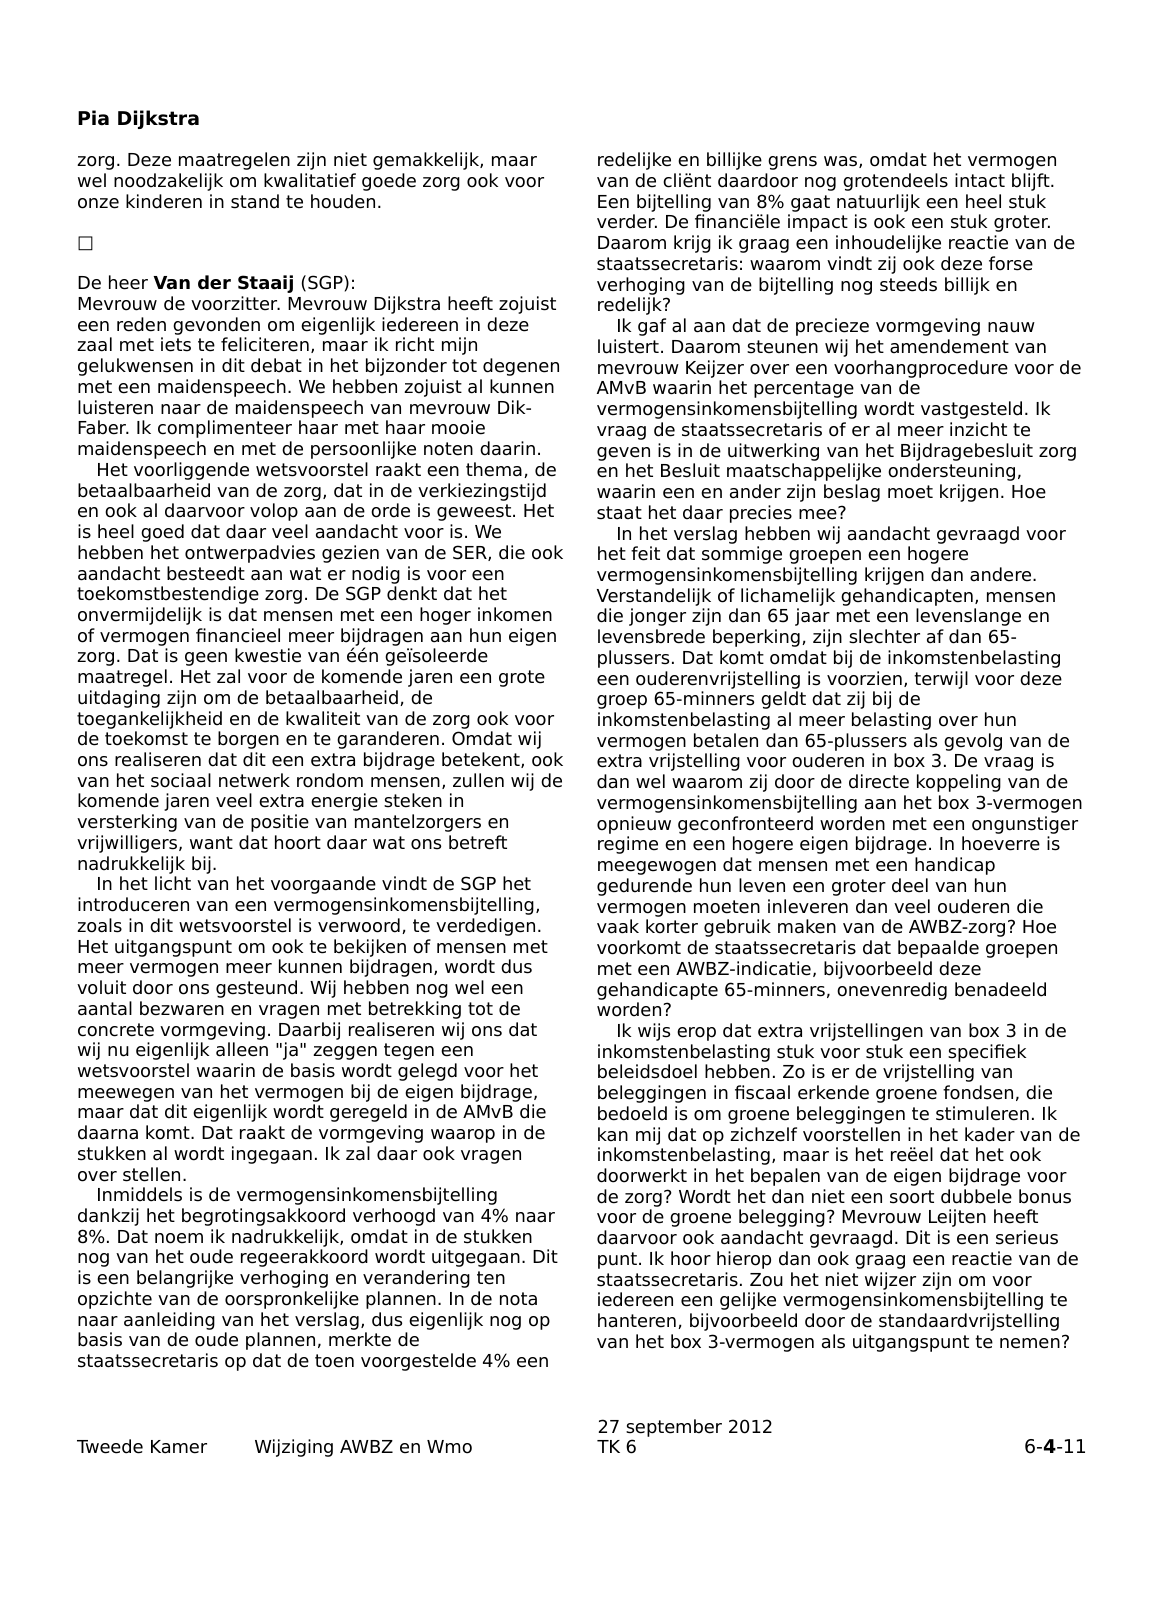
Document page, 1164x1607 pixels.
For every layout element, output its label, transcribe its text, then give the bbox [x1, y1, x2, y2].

text Ik gaf al aan dat de precieze vormgeving nauw luistert. Daarom steunen wij het amendement van mevrouw Keijzer over een voorhangprocedure voor de AMvB waarin het percentage van de vermogensinkomensbijtelling wordt vastgesteld. Ik vraag de staatssecretaris of er al meer inzicht te geven is in de uitwerking van het Bijdragebesluit zorg en het Besluit maatschappelijke ondersteuning, waarin een en ander zijn beslag moet krijgen. Hoe staat het daar precies mee? [596, 316, 1087, 523]
text □ [77, 232, 567, 253]
text Inmiddels is de vermogensinkomensbijtelling dankzij het begrotingsakkoord verhoogd van 4% naar 8%. Dat noem ik nadrukkelijk, omdat in de stukken nog van het oude regeerakkoord wordt uitgegaan. Dit is een belangrijke verhoging en verandering ten opzichte van de oorspronkelijke plannen. In de nota naar aanleiding van het verslag, dus eigenlijk nog op basis van de oude plannen, merkte de staatssecretaris op dat de toen voorgestelde 4% een [77, 1185, 567, 1372]
text In het verslag hebben wij aandacht gevraagd voor het feit dat sommige groepen een hogere vermogensinkomensbijtelling krijgen dan andere. Verstandelijk of lichamelijk gehandicapten, mensen die jonger zijn dan 65 jaar met een levenslange en levensbrede beperking, zijn slechter af dan 65-plussers. Dat komt omdat bij de inkomstenbelasting een ouderenvrijstelling is voorzien, terwijl voor deze groep 65-minners geldt dat zij bij de inkomstenbelasting al meer belasting over hun vermogen betalen dan 65-plussers als gevolg van de extra vrijstelling voor ouderen in box 3. De vraag is dan wel waarom zij door de directe koppeling van de vermogensinkomensbijtelling aan het box 3-vermogen opnieuw geconfronteerd worden met een ongunstiger regime en een hogere eigen bijdrage. In hoeverre is meegewogen dat mensen met een handicap gedurende hun leven een groter deel van hun vermogen moeten inleveren dan veel ouderen die vaak korter gebruik maken van de AWBZ-zorg? Hoe voorkomt de staatssecretaris dat bepaalde groepen met een AWBZ-indicatie, bijvoorbeeld deze gehandicapte 65-minners, onevenredig benadeeld worden? [596, 523, 1087, 1021]
text De heer Van der Staaij (SGP): [77, 273, 567, 294]
text Ik wijs erop dat extra vrijstellingen van box 3 in de inkomstenbelasting stuk voor stuk een specifiek beleidsdoel hebben. Zo is er de vrijstelling van beleggingen in fiscaal erkende groene fondsen, die bedoeld is om groene beleggingen te stimuleren. Ik kan mij dat op zichzelf voorstellen in het kader van de inkomstenbelasting, maar is het reëel dat het ook doorwerkt in het bepalen van de eigen bijdrage voor de zorg? Wordt het dan niet een soort dubbele bonus voor de groene belegging? Mevrouw Leijten heeft daarvoor ook aandacht gevraagd. Dit is een serieus punt. Ik hoor hierop dan ook graag een reactie van de staatssecretaris. Zou het niet wijzer zijn om voor iedereen een gelijke vermogensinkomensbijtelling te hanteren, bijvoorbeeld door de standaardvrijstelling van het box 3-vermogen als uitgangspunt te nemen? [596, 1021, 1087, 1352]
text zorg. Deze maatregelen zijn niet gemakkelijk, maar wel noodzakelijk om kwalitatief goede zorg ook voor onze kinderen in stand te houden. [77, 150, 567, 212]
text Mevrouw de voorzitter. Mevrouw Dijkstra heeft zojuist een reden gevonden om eigenlijk iedereen in deze zaal met iets te feliciteren, maar ik richt mijn gelukwensen in dit debat in het bijzonder tot degenen met een maidenspeech. We hebben zojuist al kunnen luisteren naar de maidenspeech van mevrouw Dik-Faber. Ik complimenteer haar met haar mooie maidenspeech en met de persoonlijke noten daarin. [77, 294, 567, 460]
text redelijke en billijke grens was, omdat het vermogen van de cliënt daardoor nog grotendeels intact blijft. Een bijtelling van 8% gaat natuurlijk een heel stuk verder. De financiële impact is ook een stuk groter. Daarom krijg ik graag een inhoudelijke reactie van de staatssecretaris: waarom vindt zij ook deze forse verhoging van de bijtelling nog steeds billijk en redelijk? [596, 150, 1087, 316]
text In het licht van het voorgaande vindt de SGP het introduceren van een vermogensinkomensbijtelling, zoals in dit wetsvoorstel is verwoord, te verdedigen. Het uitgangspunt om ook te bekijken of mensen met meer vermogen meer kunnen bijdragen, wordt dus voluit door ons gesteund. Wij hebben nog wel een aantal bezwaren en vragen met betrekking tot de concrete vormgeving. Daarbij realiseren wij ons dat wij nu eigenlijk alleen "ja" zeggen tegen een wetsvoorstel waarin de basis wordt gelegd voor het meewegen van het vermogen bij de eigen bijdrage, maar dat dit eigenlijk wordt geregeld in de AMvB die daarna komt. Dat raakt de vormgeving waarop in de stukken al wordt ingegaan. Ik zal daar ook vragen over stellen. [77, 874, 567, 1185]
text Het voorliggende wetsvoorstel raakt een thema, de betaalbaarheid van de zorg, dat in de verkiezingstijd en ook al daarvoor volop aan de orde is geweest. Het is heel goed dat daar veel aandacht voor is. We hebben het ontwerpadvies gezien van de SER, die ook aandacht besteedt aan wat er nodig is voor een toekomstbestendige zorg. De SGP denkt dat het onvermijdelijk is dat mensen met een hoger inkomen of vermogen financieel meer bijdragen aan hun eigen zorg. Dat is geen kwestie van één geïsoleerde maatregel. Het zal voor de komende jaren een grote uitdaging zijn om de betaalbaarheid, de toegankelijkheid en de kwaliteit van de zorg ook voor de toekomst te borgen en te garanderen. Omdat wij ons realiseren dat dit een extra bijdrage betekent, ook van het sociaal netwerk rondom mensen, zullen wij de komende jaren veel extra energie steken in versterking van de positie van mantelzorgers en vrijwilligers, want dat hoort daar wat ons betreft nadrukkelijk bij. [77, 460, 567, 874]
